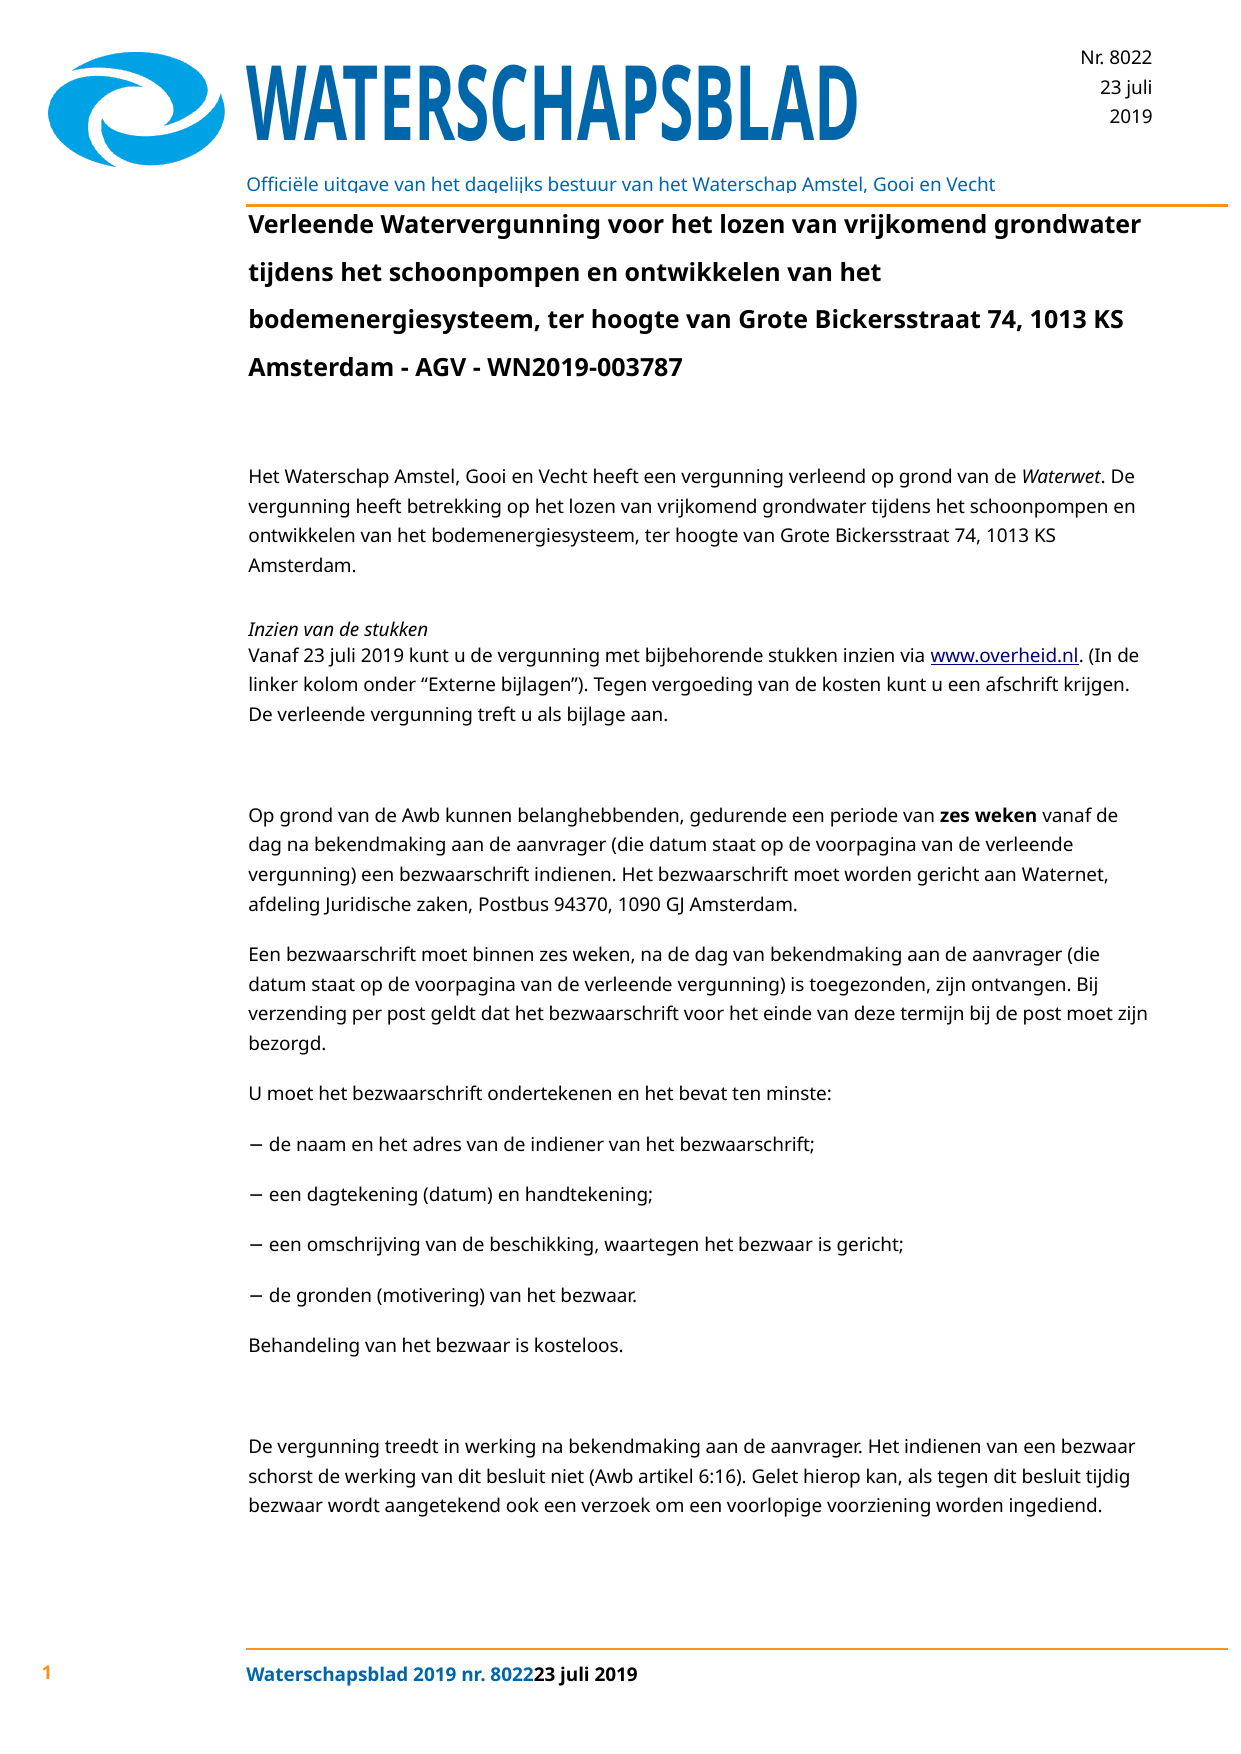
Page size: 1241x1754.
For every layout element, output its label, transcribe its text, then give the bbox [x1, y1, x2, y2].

text Verleende Watervergunning voor het lozen van vrijkomend grondwater tijdens het schoonpompen en ontwikkelen van het bodemenergiesysteem, ter hoogte van Grote Bickersstraat 74, 1013 KS Amsterdam - AGV - WN2019-003787 [248, 207, 1152, 384]
text Een bezwaarschrift moet binnen zes weken, na de dag van bekendmaking aan de aanvrager (die datum staat op de voorpagina van de verleende vergunning) is toegezonden, zijn ontvangen. Bij verzending per post geldt dat het bezwaarschrift voor het einde van deze termijn bij de post moet zijn bezorgd. [248, 941, 1152, 1056]
text Vanaf 23 juli 2019 kunt u de vergunning met bijbehorende stukken inzien via www.overheid.nl. (In de linker kolom onder “Externe bijlagen”). Tegen vergoeding van de kosten kunt u een afschrift krijgen. De verleende vergunning treft u als bijlage aan. [248, 642, 1152, 727]
text Op grond van de Awb kunnen belanghebbenden, gedurende een periode van zes weken vanaf de dag na bekendmaking aan de aanvrager (die datum staat op de voorpagina van de verleende vergunning) een bezwaarschrift indienen. Het bezwaarschrift moet worden gericht aan Waternet, afdeling Juridische zaken, Postbus 94370, 1090 GJ Amsterdam. [248, 802, 1152, 916]
text Het Waterschap Amstel, Gooi en Vecht heeft een vergunning verleend op grond van de Waterwet. De vergunning heeft betrekking op het lozen van vrijkomend grondwater tijdens het schoonpompen en ontwikkelen van het bodemenergiesysteem, ter hoogte van Grote Bickersstraat 74, 1013 KS Amsterdam. [248, 463, 1152, 578]
text De vergunning treedt in werking na bekendmaking aan de aanvrager. Het indienen van een bezwaar schorst de werking van dit besluit niet (Awb artikel 6:16). Gelet hierop kan, als tegen dit besluit tijdig bezwaar wordt aangetekend ook een verzoek om een voorlopige voorziening worden ingediend. [248, 1433, 1152, 1518]
text Behandeling van het bezwaar is kosteloos. [248, 1332, 1152, 1358]
text Inzien van de stukken [248, 616, 1152, 642]
text U moet het bezwaarschrift ondertekenen en het bevat ten minste: [248, 1080, 1152, 1106]
text − een dagtekening (datum) en handtekening; [248, 1181, 1152, 1207]
text − een omschrijving van de beschikking, waartegen het bezwaar is gericht; [248, 1232, 1152, 1257]
text − de naam en het adres van de indiener van het bezwaarschrift; [248, 1131, 1152, 1156]
text − de gronden (motivering) van het bezwaar. [248, 1282, 1152, 1308]
picture [41, 47, 231, 172]
